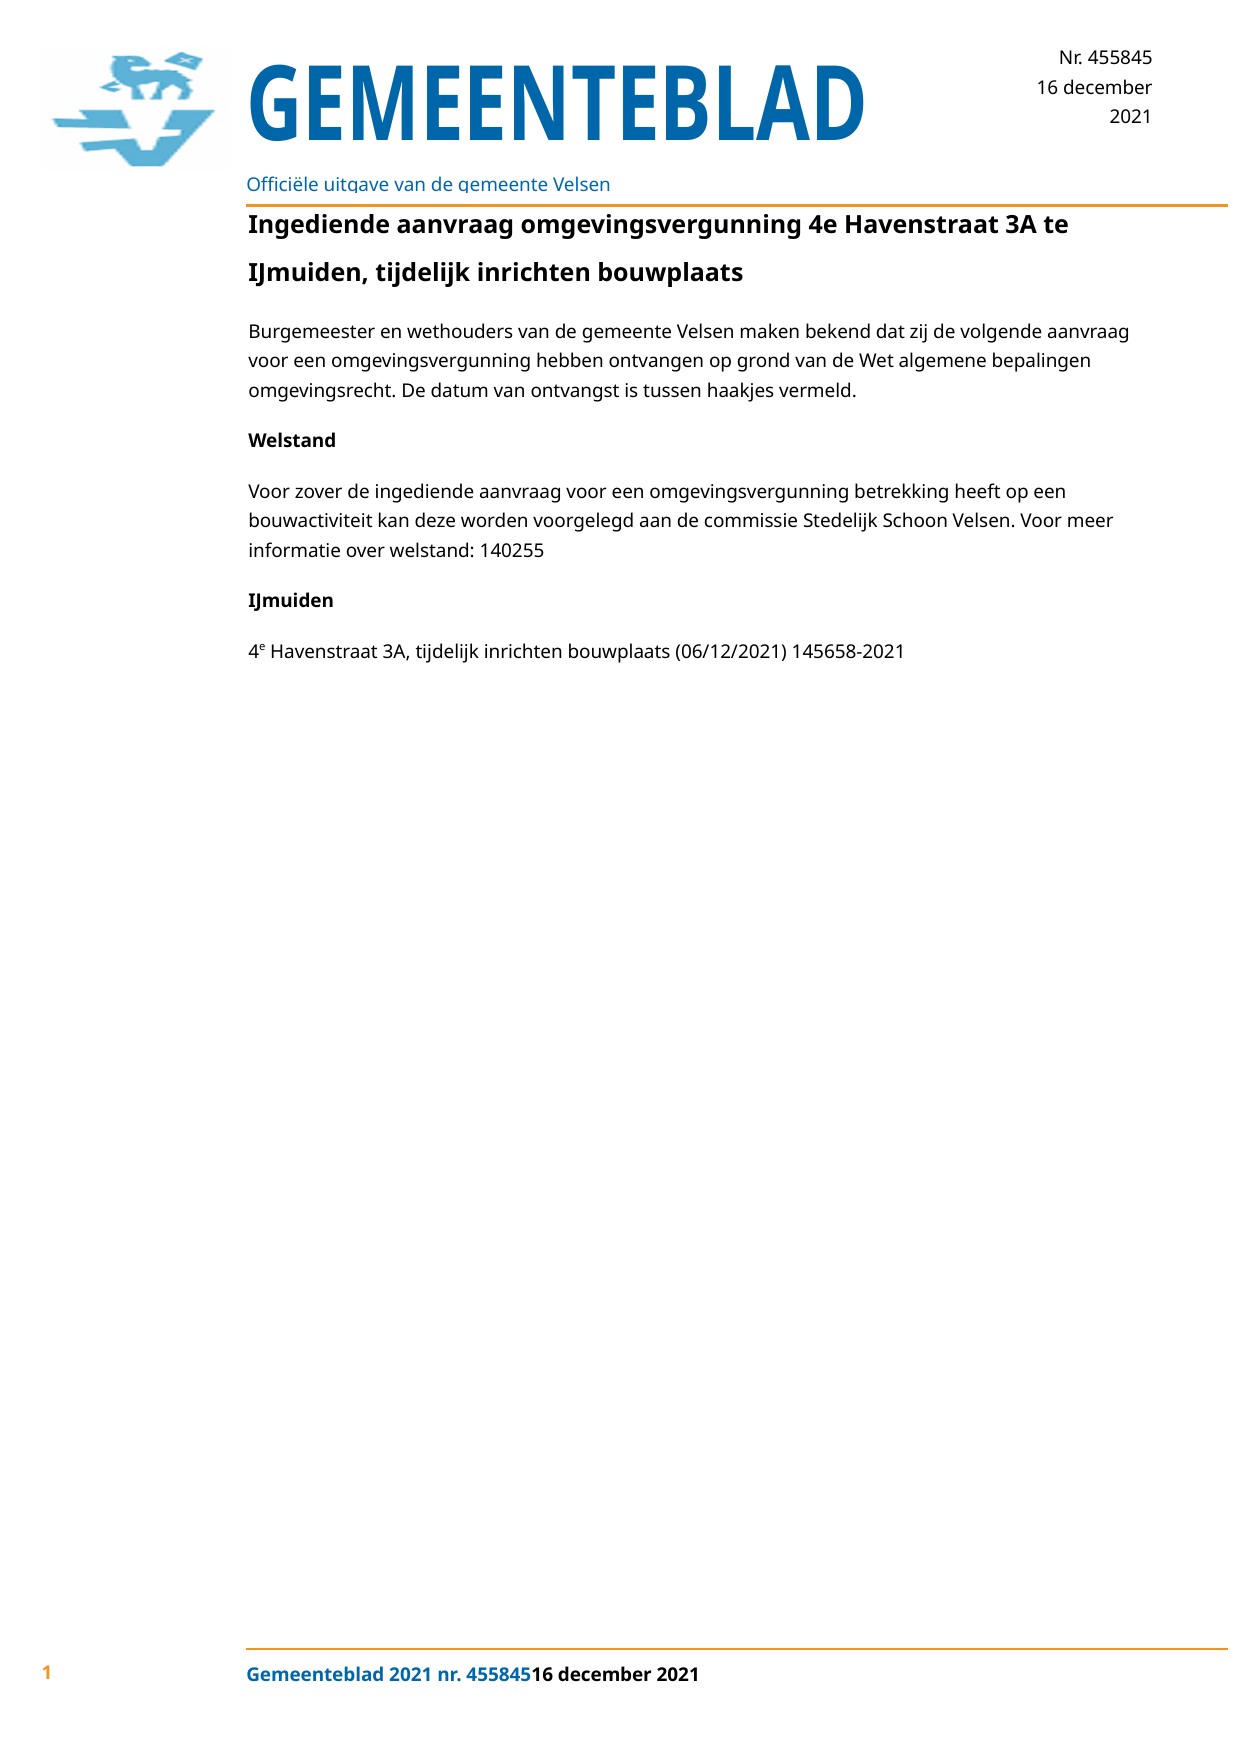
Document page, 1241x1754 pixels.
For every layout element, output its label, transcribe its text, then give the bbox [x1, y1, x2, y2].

text Welstand [248, 427, 1152, 453]
text Voor zover de ingediende aanvraag voor een omgevingsvergunning betrekking heeft op een bouwactiviteit kan deze worden voorgelegd aan de commissie Stedelijk Schoon Velsen. Voor meer informatie over welstand: 140255 [248, 478, 1152, 563]
text Burgemeester en wethouders van de gemeente Velsen maken bekend dat zij de volgende aanvraag voor een omgevingsvergunning hebben ontvangen op grond van de Wet algemene bepalingen omgevingsrecht. De datum van ontvangst is tussen haakjes vermeld. [248, 318, 1152, 403]
text Ingediende aanvraag omgevingsvergunning 4e Havenstraat 3A te IJmuiden, tijdelijk inrichten bouwplaats [248, 207, 1152, 288]
text IJmuiden [248, 587, 1152, 613]
picture [41, 47, 231, 172]
text 4e Havenstraat 3A, tijdelijk inrichten bouwplaats (06/12/2021) 145658-2021 [248, 638, 1152, 664]
